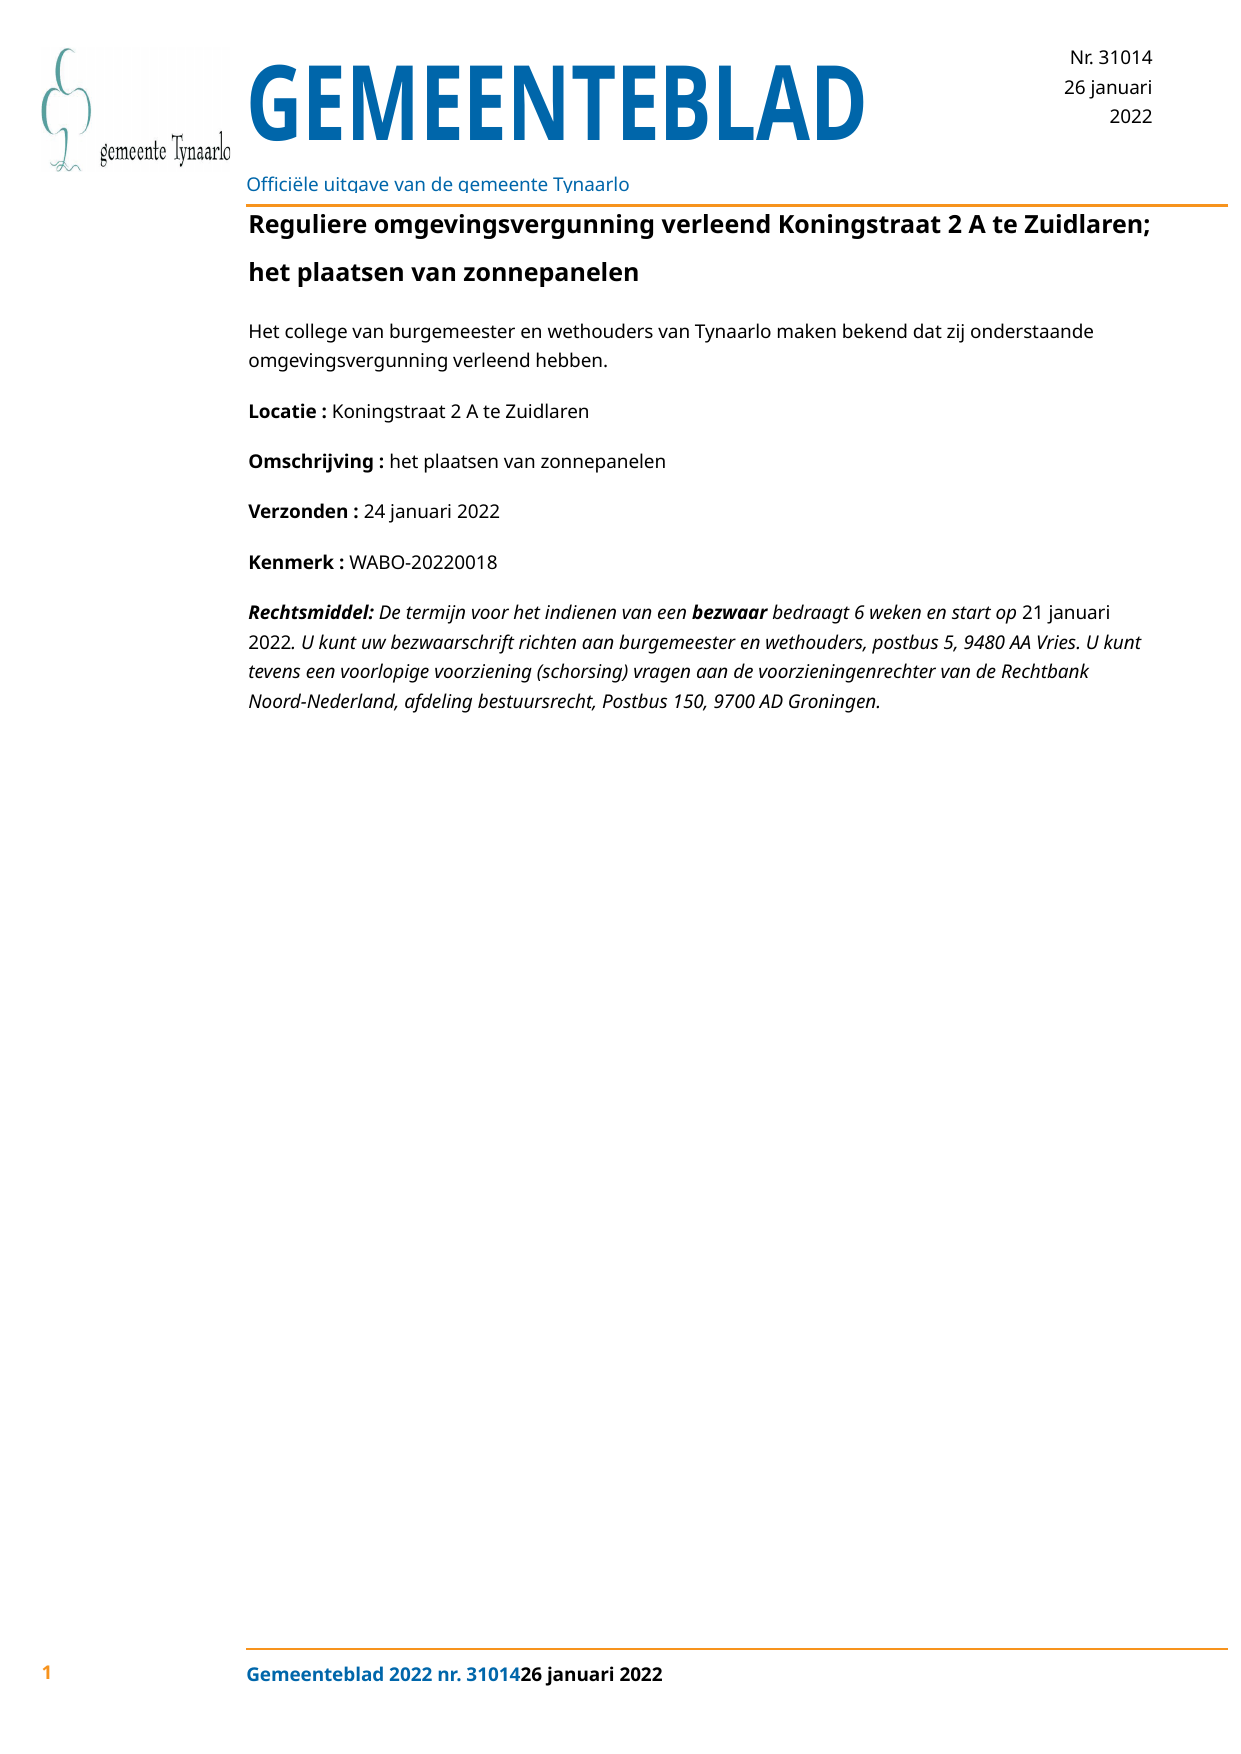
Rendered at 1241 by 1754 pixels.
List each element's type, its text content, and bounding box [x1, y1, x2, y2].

text Kenmerk : WABO-20220018 [248, 549, 1152, 575]
text Locatie : Koningstraat 2 A te Zuidlaren [248, 398, 1152, 424]
picture [41, 47, 231, 172]
text Reguliere omgevingsvergunning verleend Koningstraat 2 A te Zuidlaren; het plaatsen van zonnepanelen [248, 207, 1152, 288]
text Omschrijving : het plaatsen van zonnepanelen [248, 448, 1152, 474]
text Rechtsmiddel: De termijn voor het indienen van een bezwaar bedraagt 6 weken en start op 21 januari 2022. U kunt uw bezwaarschrift richten aan burgemeester en wethouders, postbus 5, 9480 AA Vries. U kunt tevens een voorlopige voorziening (schorsing) vragen aan de voorzieningenrechter van de Rechtbank Noord-Nederland, afdeling bestuursrecht, Postbus 150, 9700 AD Groningen. [248, 599, 1152, 714]
text Verzonden : 24 januari 2022 [248, 499, 1152, 524]
text Het college van burgemeester en wethouders van Tynaarlo maken bekend dat zij onderstaande omgevingsvergunning verleend hebben. [248, 318, 1152, 373]
